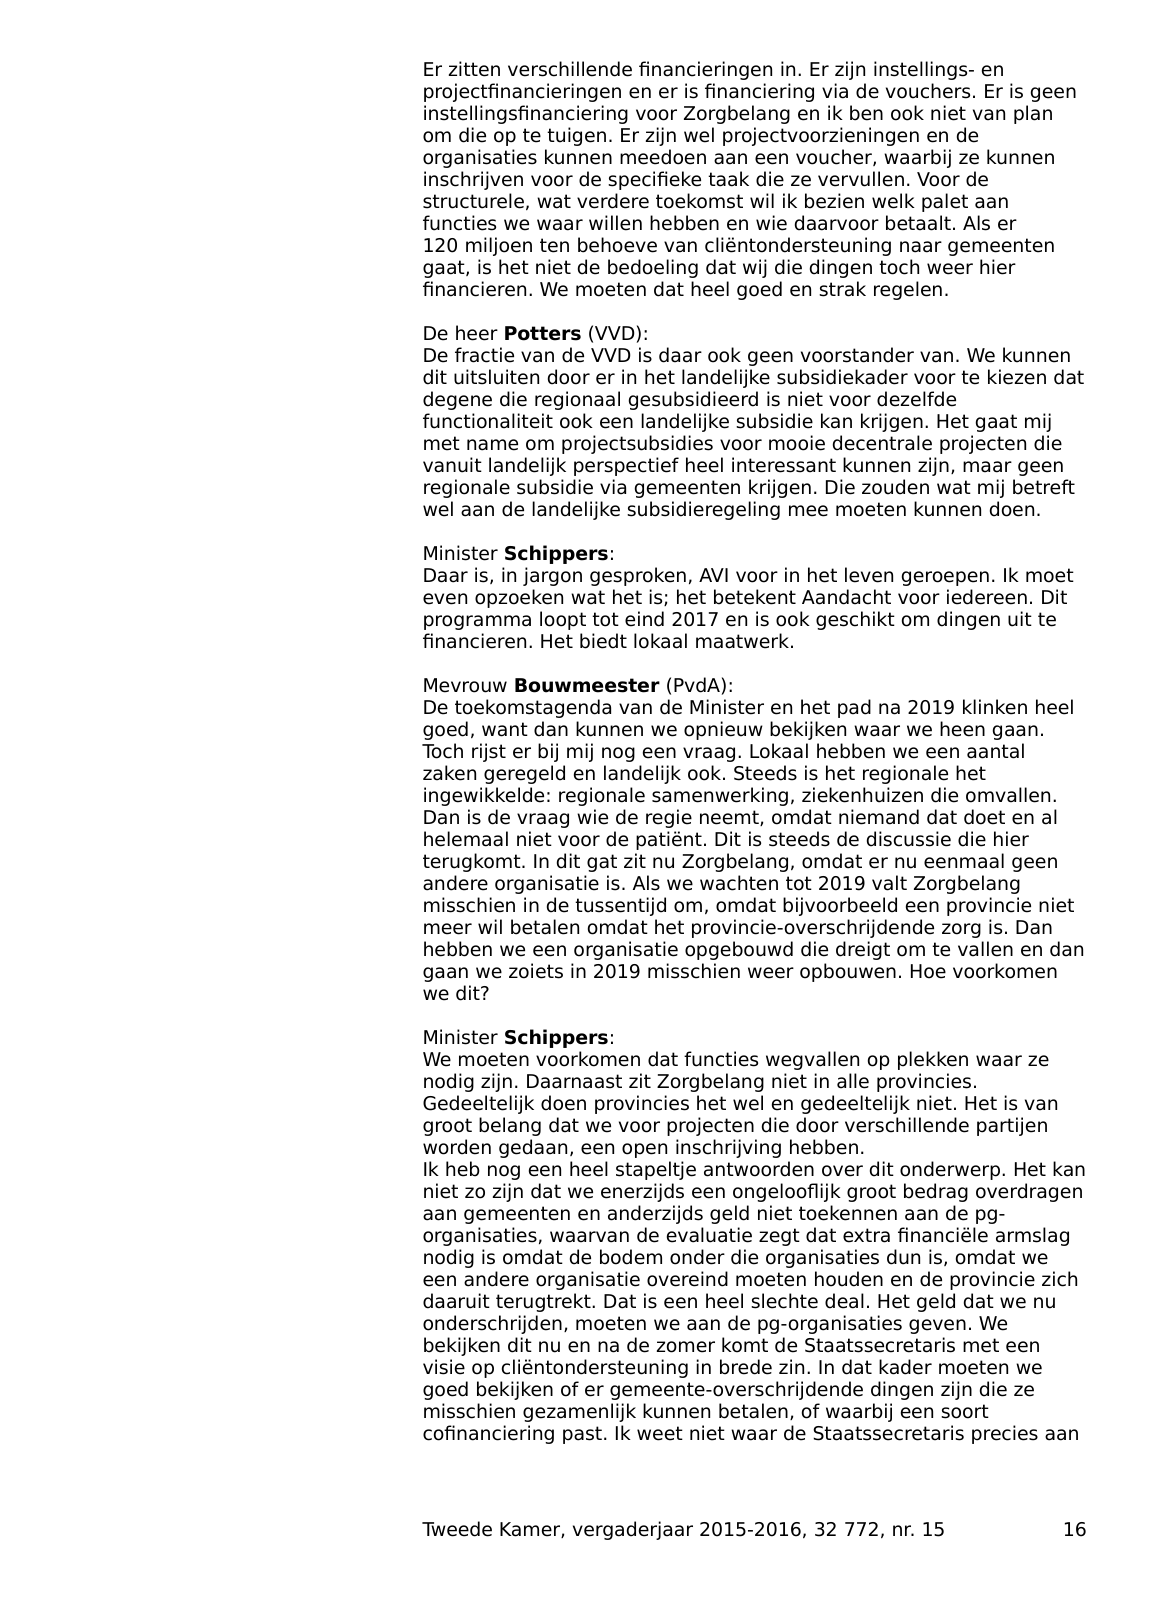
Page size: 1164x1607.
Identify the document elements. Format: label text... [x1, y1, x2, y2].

text Er zitten verschillende financieringen in. Er zijn instellings- en projectfinancieringen en er is financiering via de vouchers. Er is geen instellingsfinanciering voor Zorgbelang en ik ben ook niet van plan om die op te tuigen. Er zijn wel projectvoorzieningen en de organisaties kunnen meedoen aan een voucher, waarbij ze kunnen inschrijven voor de specifieke taak die ze vervullen. Voor de structurele, wat verdere toekomst wil ik bezien welk palet aan functies we waar willen hebben en wie daarvoor betaalt. Als er 120 miljoen ten behoeve van cliëntondersteuning naar gemeenten gaat, is het niet de bedoeling dat wij die dingen toch weer hier financieren. We moeten dat heel goed en strak regelen. [422, 59, 1087, 301]
text Mevrouw Bouwmeester (PvdA): [422, 675, 1087, 697]
text Ik heb nog een heel stapeltje antwoorden over dit onderwerp. Het kan niet zo zijn dat we enerzijds een ongelooflijk groot bedrag overdragen aan gemeenten en anderzijds geld niet toekennen aan de pg-organisaties, waarvan de evaluatie zegt dat extra financiële armslag nodig is omdat de bodem onder die organisaties dun is, omdat we een andere organisatie overeind moeten houden en de provincie zich daaruit terugtrekt. Dat is een heel slechte deal. Het geld dat we nu onderschrijden, moeten we aan de pg-organisaties geven. We bekijken dit nu en na de zomer komt de Staatssecretaris met een visie op cliëntondersteuning in brede zin. In dat kader moeten we goed bekijken of er gemeente-overschrijdende dingen zijn die ze misschien gezamenlijk kunnen betalen, of waarbij een soort cofinanciering past. Ik weet niet waar de Staatssecretaris precies aan [422, 1159, 1087, 1444]
text Minister Schippers: [422, 1027, 1087, 1049]
text De fractie van de VVD is daar ook geen voorstander van. We kunnen dit uitsluiten door er in het landelijke subsidiekader voor te kiezen dat degene die regionaal gesubsidieerd is niet voor dezelfde functionaliteit ook een landelijke subsidie kan krijgen. Het gaat mij met name om projectsubsidies voor mooie decentrale projecten die vanuit landelijk perspectief heel interessant kunnen zijn, maar geen regionale subsidie via gemeenten krijgen. Die zouden wat mij betreft wel aan de landelijke subsidieregeling mee moeten kunnen doen. [422, 345, 1087, 521]
text Daar is, in jargon gesproken, AVI voor in het leven geroepen. Ik moet even opzoeken wat het is; het betekent Aandacht voor iedereen. Dit programma loopt tot eind 2017 en is ook geschikt om dingen uit te financieren. Het biedt lokaal maatwerk. [422, 565, 1087, 653]
text Minister Schippers: [422, 543, 1087, 565]
text De toekomstagenda van de Minister en het pad na 2019 klinken heel goed, want dan kunnen we opnieuw bekijken waar we heen gaan. Toch rijst er bij mij nog een vraag. Lokaal hebben we een aantal zaken geregeld en landelijk ook. Steeds is het regionale het ingewikkelde: regionale samenwerking, ziekenhuizen die omvallen. Dan is de vraag wie de regie neemt, omdat niemand dat doet en al helemaal niet voor de patiënt. Dit is steeds de discussie die hier terugkomt. In dit gat zit nu Zorgbelang, omdat er nu eenmaal geen andere organisatie is. Als we wachten tot 2019 valt Zorgbelang misschien in de tussentijd om, omdat bijvoorbeeld een provincie niet meer wil betalen omdat het provincie-overschrijdende zorg is. Dan hebben we een organisatie opgebouwd die dreigt om te vallen en dan gaan we zoiets in 2019 misschien weer opbouwen. Hoe voorkomen we dit? [422, 697, 1087, 1005]
text We moeten voorkomen dat functies wegvallen op plekken waar ze nodig zijn. Daarnaast zit Zorgbelang niet in alle provincies. Gedeeltelijk doen provincies het wel en gedeeltelijk niet. Het is van groot belang dat we voor projecten die door verschillende partijen worden gedaan, een open inschrijving hebben. [422, 1049, 1087, 1159]
text De heer Potters (VVD): [422, 323, 1087, 345]
